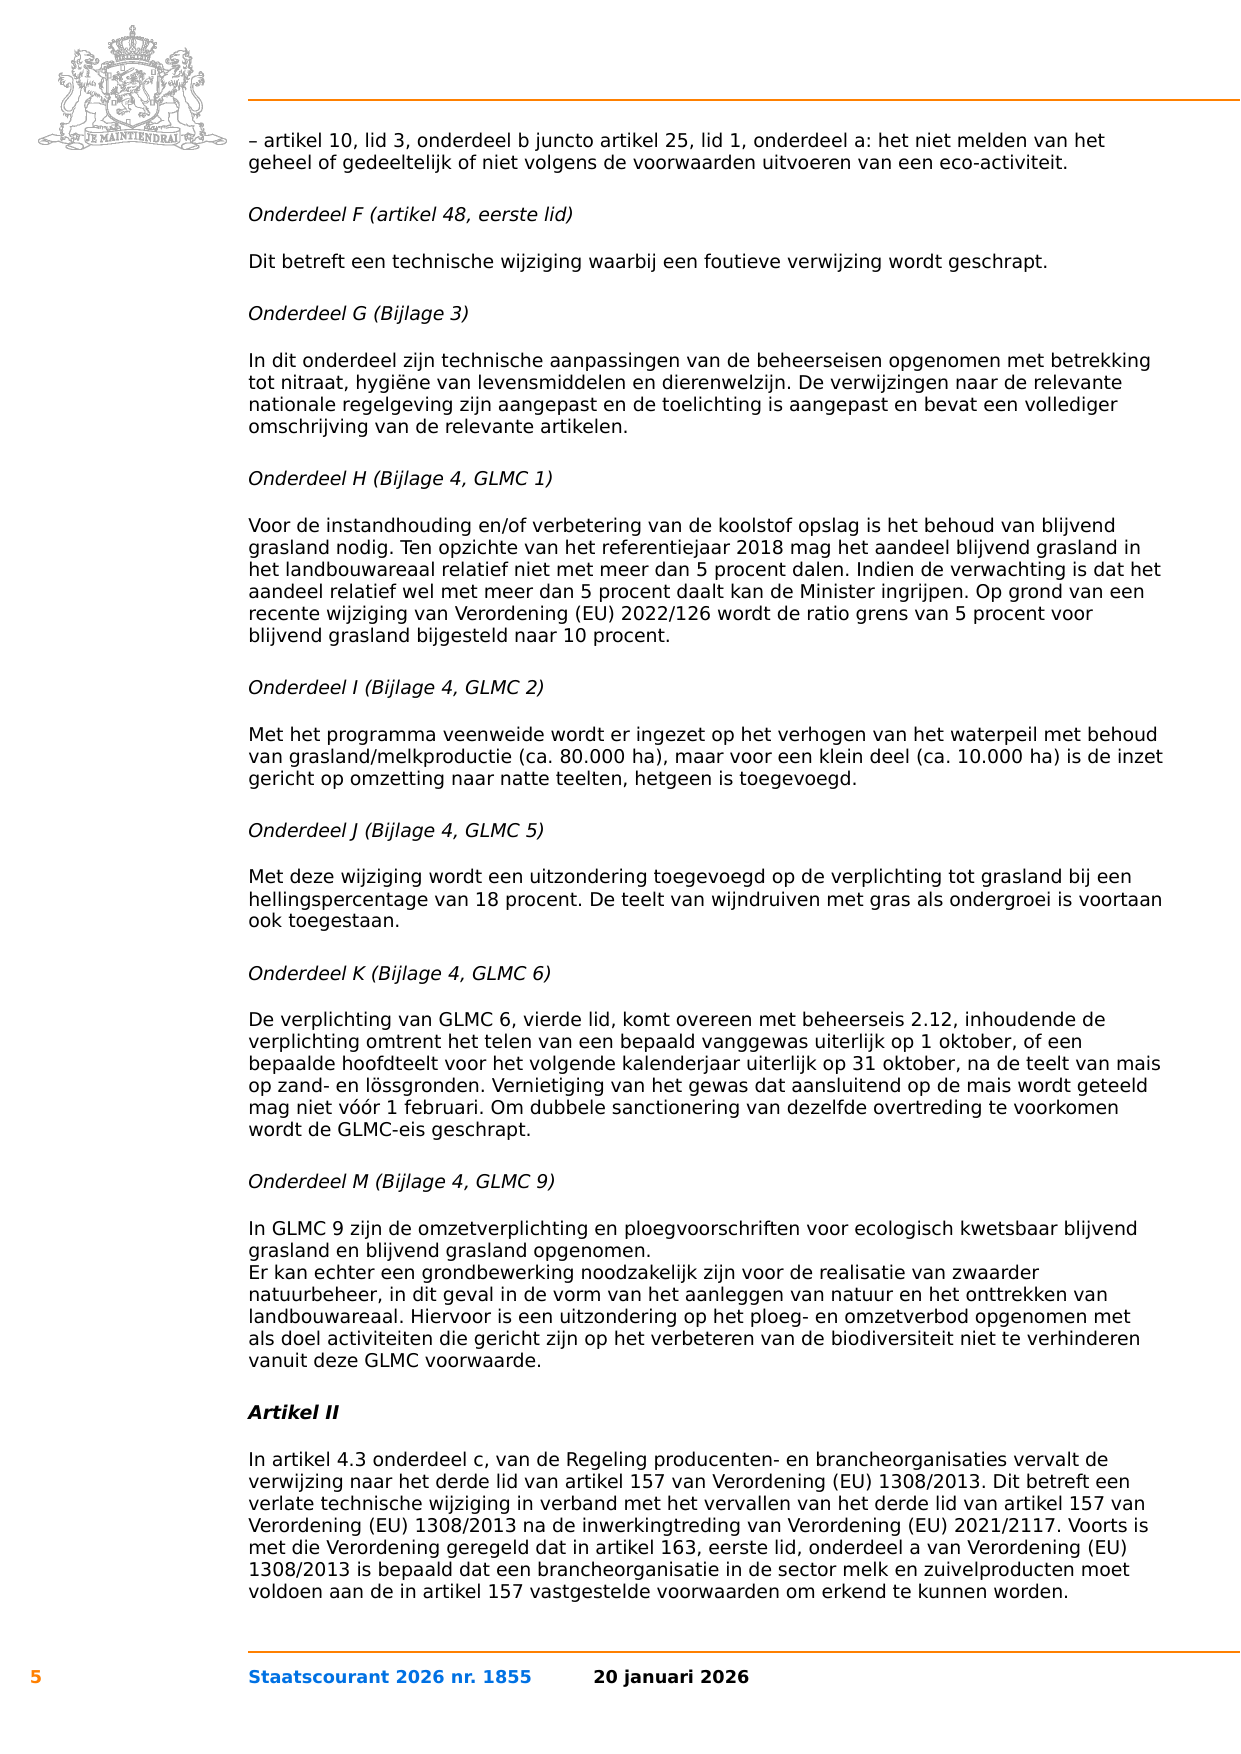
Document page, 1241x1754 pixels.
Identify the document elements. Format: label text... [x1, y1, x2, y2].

text In artikel 4.3 onderdeel c, van de Regeling producenten- en brancheorganisaties vervalt de verwijzing naar het derde lid van artikel 157 van Verordening (EU) 1308/2013. Dit betreft een verlate technische wijziging in verband met het vervallen van het derde lid van artikel 157 van Verordening (EU) 1308/2013 na de inwerkingtreding van Verordening (EU) 2021/2117. Voorts is met die Verordening geregeld dat in artikel 163, eerste lid, onderdeel a van Verordening (EU) 1308/2013 is bepaald dat een brancheorganisatie in de sector melk en zuivelproducten moet voldoen aan de in artikel 157 vastgestelde voorwaarden om erkend te kunnen worden. [248, 1449, 1163, 1603]
text Voor de instandhouding en/of verbetering van de koolstof opslag is het behoud van blijvend grasland nodig. Ten opzichte van het referentiejaar 2018 mag het aandeel blijvend grasland in het landbouwareaal relatief niet met meer dan 5 procent dalen. Indien de verwachting is dat het aandeel relatief wel met meer dan 5 procent daalt kan de Minister ingrijpen. Op grond van een recente wijziging van Verordening (EU) 2022/126 wordt de ratio grens van 5 procent voor blijvend grasland bijgesteld naar 10 procent. [248, 515, 1163, 647]
subtitle Onderdeel H (Bijlage 4, GLMC 1) [248, 468, 1163, 490]
subtitle Onderdeel K (Bijlage 4, GLMC 6) [248, 962, 1163, 984]
subtitle Artikel II [248, 1402, 1163, 1424]
text – artikel 10, lid 3, onderdeel b juncto artikel 25, lid 1, onderdeel a: het niet melden van het geheel of gedeeltelijk of niet volgens de voorwaarden uitvoeren van een eco-activiteit. [248, 130, 1163, 174]
picture [38, 25, 227, 150]
text De verplichting van GLMC 6, vierde lid, komt overeen met beheerseis 2.12, inhoudende de verplichting omtrent het telen van een bepaald vanggewas uiterlijk op 1 oktober, of een bepaalde hoofdteelt voor het volgende kalenderjaar uiterlijk op 31 oktober, na de teelt van mais op zand- en lössgronden. Vernietiging van het gewas dat aansluitend op de mais wordt geteeld mag niet vóór 1 februari. Om dubbele sanctionering van dezelfde overtreding te voorkomen wordt de GLMC-eis geschrapt. [248, 1009, 1163, 1141]
subtitle Onderdeel G (Bijlage 3) [248, 303, 1163, 325]
text Met het programma veenweide wordt er ingezet op het verhogen van het waterpeil met behoud van grasland/melkproductie (ca. 80.000 ha), maar voor een klein deel (ca. 10.000 ha) is de inzet gericht op omzetting naar natte teelten, hetgeen is toegevoegd. [248, 723, 1163, 789]
text In GLMC 9 zijn de omzetverplichting en ploegvoorschriften voor ecologisch kwetsbaar blijvend grasland en blijvend grasland opgenomen. [248, 1218, 1163, 1262]
text Met deze wijziging wordt een uitzondering toegevoegd op de verplichting tot grasland bij een hellingspercentage van 18 procent. De teelt van wijndruiven met gras als ondergroei is voortaan ook toegestaan. [248, 866, 1163, 932]
text In dit onderdeel zijn technische aanpassingen van de beheerseisen opgenomen met betrekking tot nitraat, hygiëne van levensmiddelen en dierenwelzijn. De verwijzingen naar de relevante nationale regelgeving zijn aangepast en de toelichting is aangepast en bevat een vollediger omschrijving van de relevante artikelen. [248, 350, 1163, 438]
text Er kan echter een grondbewerking noodzakelijk zijn voor de realisatie van zwaarder natuurbeheer, in dit geval in de vorm van het aanleggen van natuur en het onttrekken van landbouwareaal. Hiervoor is een uitzondering op het ploeg- en omzetverbod opgenomen met als doel activiteiten die gericht zijn op het verbeteren van de biodiversiteit niet te verhinderen vanuit deze GLMC voorwaarde. [248, 1262, 1163, 1372]
subtitle Onderdeel I (Bijlage 4, GLMC 2) [248, 677, 1163, 698]
text Dit betreft een technische wijziging waarbij een foutieve verwijzing wordt geschrapt. [248, 251, 1163, 273]
subtitle Onderdeel M (Bijlage 4, GLMC 9) [248, 1171, 1163, 1193]
subtitle Onderdeel J (Bijlage 4, GLMC 5) [248, 819, 1163, 841]
subtitle Onderdeel F (artikel 48, eerste lid) [248, 204, 1163, 226]
